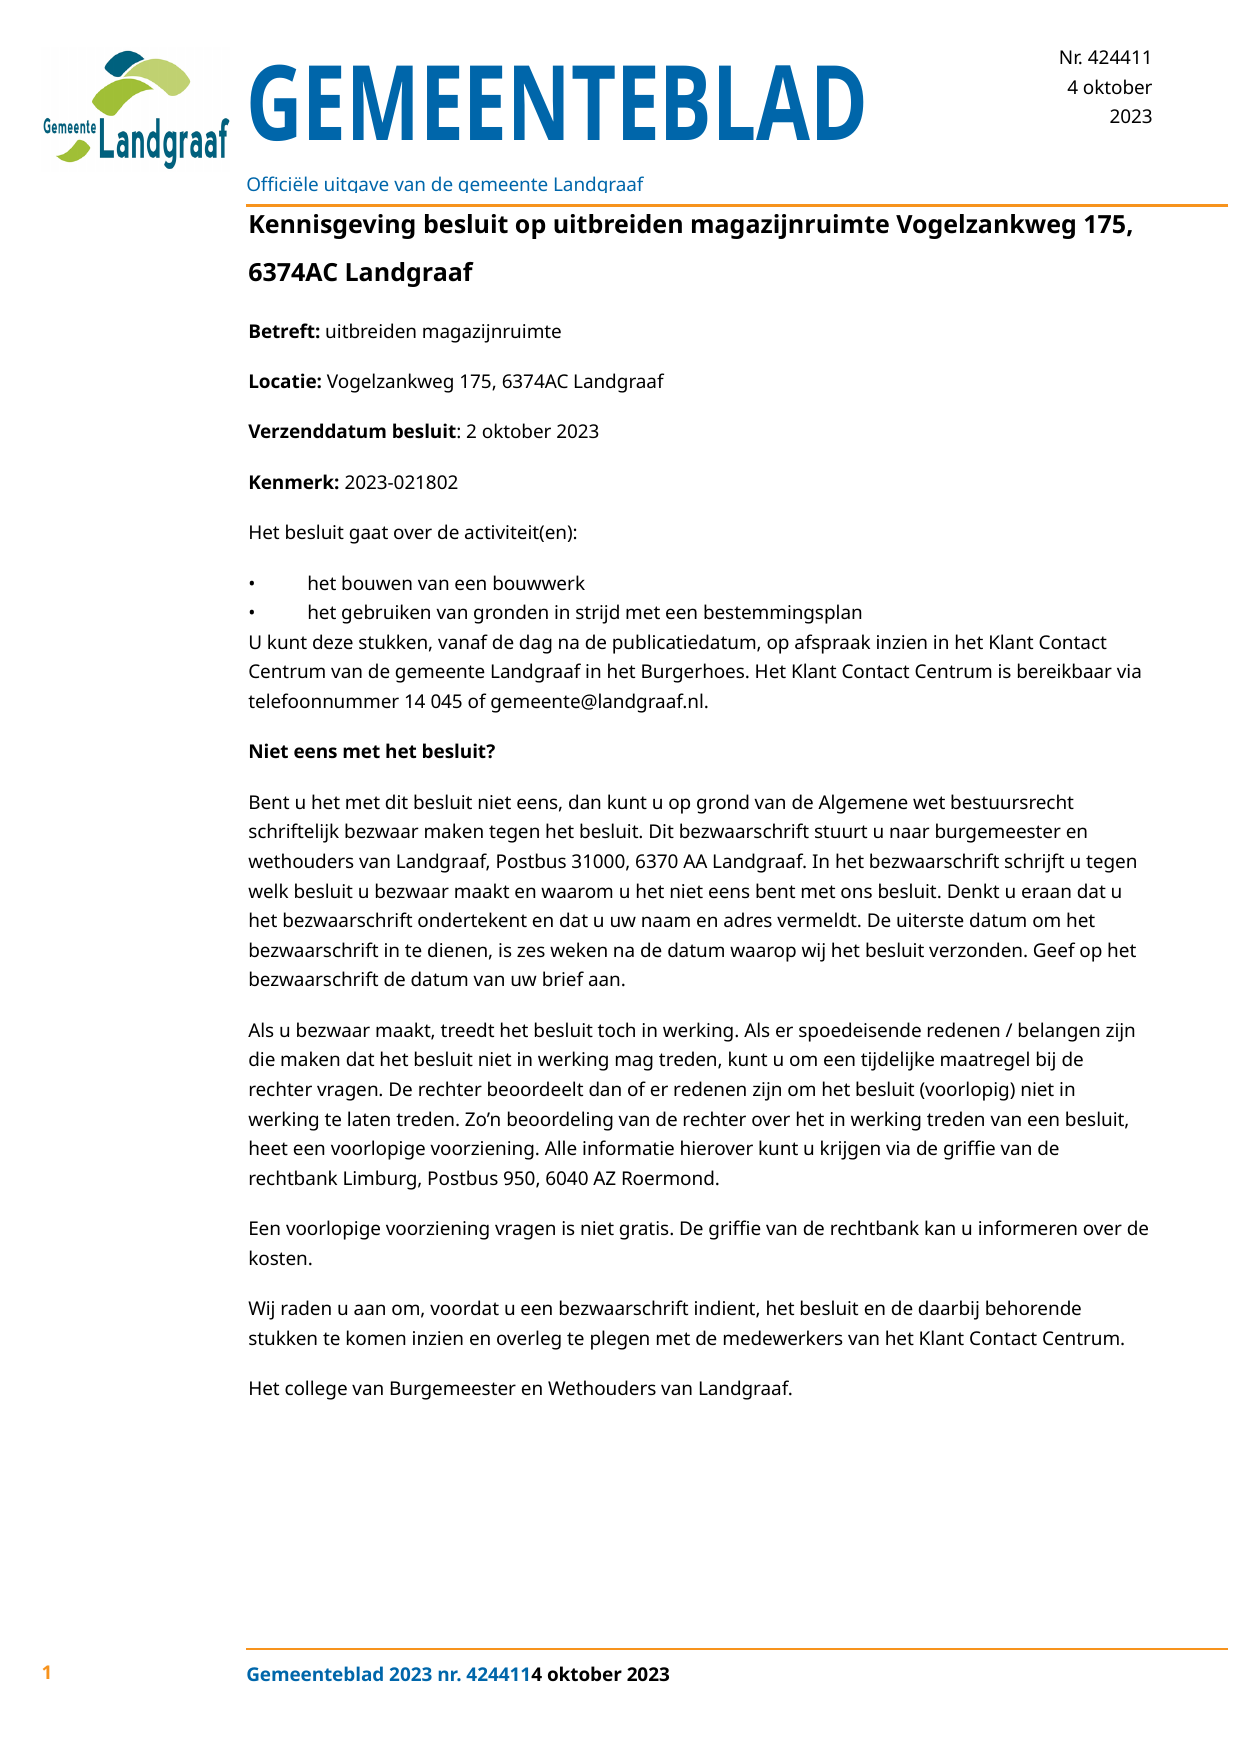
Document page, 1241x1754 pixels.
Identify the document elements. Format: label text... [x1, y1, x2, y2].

text Het college van Burgemeester en Wethouders van Landgraaf. [248, 1375, 1152, 1401]
text Locatie: Vogelzankweg 175, 6374AC Landgraaf [248, 368, 1152, 394]
picture [41, 47, 231, 172]
text Een voorlopige voorziening vragen is niet gratis. De griffie van de rechtbank kan u informeren over de kosten. [248, 1215, 1152, 1271]
text Kennisgeving besluit op uitbreiden magazijnruimte Vogelzankweg 175, 6374AC Landgraaf [248, 207, 1152, 288]
text Als u bezwaar maakt, treedt het besluit toch in werking. Als er spoedeisende redenen / belangen zijn die maken dat het besluit niet in werking mag treden, kunt u om een tijdelijke maatregel bij de rechter vragen. De rechter beoordeelt dan of er redenen zijn om het besluit (voorlopig) niet in werking te laten treden. Zo’n beoordeling van de rechter over het in werking treden van een besluit, heet een voorlopige voorziening. Alle informatie hierover kunt u krijgen via de griffie van de rechtbank Limburg, Postbus 950, 6040 AZ Roermond. [248, 1017, 1152, 1191]
text Wij raden u aan om, voordat u een bezwaarschrift indient, het besluit en de daarbij behorende stukken te komen inzien en overleg te plegen met de medewerkers van het Klant Contact Centrum. [248, 1295, 1152, 1351]
text Bent u het met dit besluit niet eens, dan kunt u op grond van de Algemene wet bestuursrecht schriftelijk bezwaar maken tegen het besluit. Dit bezwaarschrift stuurt u naar burgemeester en wethouders van Landgraaf, Postbus 31000, 6370 AA Landgraaf. In het bezwaarschrift schrijft u tegen welk besluit u bezwaar maakt en waarom u het niet eens bent met ons besluit. Denkt u eraan dat u het bezwaarschrift ondertekent en dat u uw naam en adres vermeldt. De uiterste datum om het bezwaarschrift in te dienen, is zes weken na de datum waarop wij het besluit verzonden. Geef op het bezwaarschrift de datum van uw brief aan. [248, 789, 1152, 992]
text Het besluit gaat over de activiteit(en): [248, 519, 1152, 545]
text Niet eens met het besluit? [248, 739, 1152, 764]
text Betreft: uitbreiden magazijnruimte [248, 318, 1152, 344]
text Kenmerk: 2023-021802 [248, 469, 1152, 495]
text U kunt deze stukken, vanaf de dag na de publicatiedatum, op afspraak inzien in het Klant Contact Centrum van de gemeente Landgraaf in het Burgerhoes. Het Klant Contact Centrum is bereikbaar via telefoonnummer 14 045 of gemeente@landgraaf.nl. [248, 629, 1152, 714]
list het bouwen van een bouwwerk [248, 570, 1152, 596]
text Verzenddatum besluit: 2 oktober 2023 [248, 419, 1152, 444]
list het gebruiken van gronden in strijd met een bestemmingsplan [248, 599, 1152, 625]
